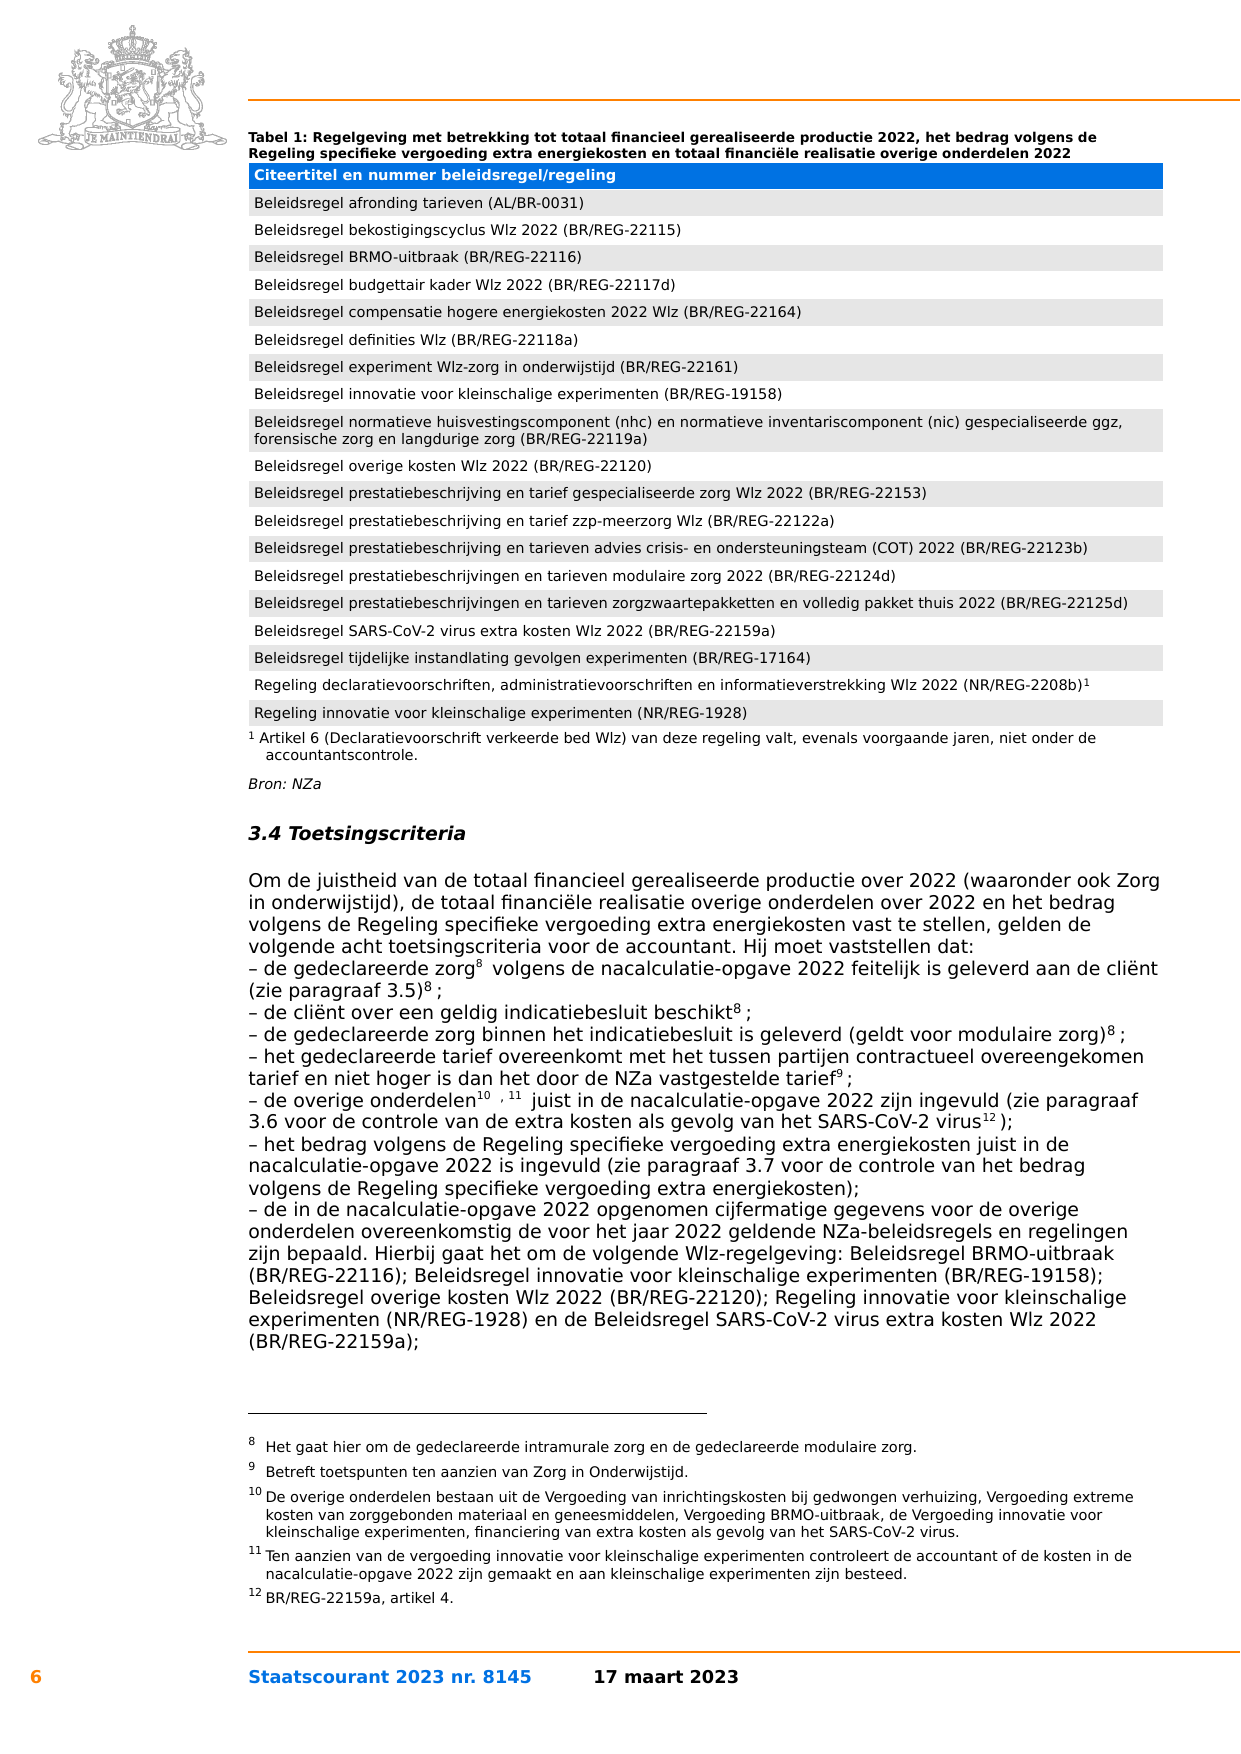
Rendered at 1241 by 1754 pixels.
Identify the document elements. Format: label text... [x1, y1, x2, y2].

table_cell Beleidsregel definities Wlz (BR/REG-22118a) [249, 327, 1163, 353]
table_cell 1 Artikel 6 (Declaratievoorschrift verkeerde bed Wlz) van deze regeling valt, evenals voorgaande jaren, niet onder de accountantscontrole. Bron: NZa [248, 727, 1163, 793]
text – de gedeclareerde zorg binnen het indicatiebesluit is geleverd (geldt voor modulaire zorg)8; [248, 1023, 1163, 1046]
text De overige onderdelen bestaan uit de Vergoeding van inrichtingskosten bij gedwongen verhuizing, Vergoeding extreme kosten van zorggebonden materiaal en geneesmiddelen, Vergoeding BRMO-uitbraak, de Vergoeding innovatie voor kleinschalige experimenten, financiering van extra kosten als gevolg van het SARS-CoV-2 virus. [248, 1485, 1163, 1541]
text Het gaat hier om de gedeclareerde intramurale zorg en de gedeclareerde modulaire zorg. [248, 1435, 1163, 1457]
table_cell Citeertitel en nummer beleidsregel/regeling [249, 163, 1163, 189]
table_cell Beleidsregel innovatie voor kleinschalige experimenten (BR/REG-19158) [249, 382, 1163, 408]
table_cell Beleidsregel prestatiebeschrijvingen en tarieven zorgzwaartepakketten en volledig pakket thuis 2022 (BR/REG-22125d) [249, 590, 1163, 617]
text – de cliënt over een geldig indicatiebesluit beschikt8; [248, 1002, 1163, 1023]
table_cell Beleidsregel prestatiebeschrijvingen en tarieven modulaire zorg 2022 (BR/REG-22124d) [249, 563, 1163, 589]
table_cell Beleidsregel BRMO-uitbraak (BR/REG-22116) [249, 245, 1163, 271]
table_cell Beleidsregel afronding tarieven (AL/BR-0031) [249, 190, 1163, 216]
table_cell Beleidsregel normatieve huisvestingscomponent (nhc) en normatieve inventariscomponent (nic) gespecialiseerde ggz, forensische zorg en langdurige zorg (BR/REG-22119a) [249, 409, 1163, 452]
table_cell Regeling declaratievoorschriften, administratievoorschriften en informatieverstrekking Wlz 2022 (NR/REG-2208b)1 [249, 673, 1163, 699]
table_cell Beleidsregel SARS-CoV-2 virus extra kosten Wlz 2022 (BR/REG-22159a) [249, 618, 1163, 644]
table_cell Beleidsregel prestatiebeschrijving en tarief gespecialiseerde zorg Wlz 2022 (BR/REG-22153) [249, 481, 1163, 507]
table_cell Beleidsregel prestatiebeschrijving en tarief zzp-meerzorg Wlz (BR/REG-22122a) [249, 508, 1163, 534]
table_cell Beleidsregel bekostigingscyclus Wlz 2022 (BR/REG-22115) [249, 217, 1163, 243]
table_cell Beleidsregel experiment Wlz-zorg in onderwijstijd (BR/REG-22161) [249, 354, 1163, 381]
table_cell Regeling innovatie voor kleinschalige experimenten (NR/REG-1928) [249, 700, 1163, 726]
table_header Tabel 1: Regelgeving met betrekking tot totaal financieel gerealiseerde productie 2022, het bedrag volgens de Regeling specifieke vergoeding extra energiekosten en totaal financiële realisatie overige onderdelen 2022 [248, 130, 1163, 161]
table_cell Beleidsregel tijdelijke instandlating gevolgen experimenten (BR/REG-17164) [249, 645, 1163, 671]
text – het gedeclareerde tarief overeenkomt met het tussen partijen contractueel overeengekomen tarief en niet hoger is dan het door de NZa vastgestelde tarief; [248, 1046, 1163, 1089]
subtitle 3.4 Toetsingscriteria [248, 823, 1163, 845]
picture [38, 25, 227, 150]
text – de in de nacalculatie-opgave 2022 opgenomen cijfermatige gegevens voor de overige onderdelen overeenkomstig de voor het jaar 2022 geldende NZa-beleidsregels en regelingen zijn bepaald. Hierbij gaat het om de volgende Wlz-regelgeving: Beleidsregel BRMO-uitbraak (BR/REG-22116); Beleidsregel innovatie voor kleinschalige experimenten (BR/REG-19158); Beleidsregel overige kosten Wlz 2022 (BR/REG-22120); Regeling innovatie voor kleinschalige experimenten (NR/REG-1928) en de Beleidsregel SARS-CoV-2 virus extra kosten Wlz 2022 (BR/REG-22159a); [248, 1199, 1163, 1353]
text Betreft toetspunten ten aanzien van Zorg in Onderwijstijd. [248, 1460, 1163, 1482]
table_cell Beleidsregel prestatiebeschrijving en tarieven advies crisis- en ondersteuningsteam (COT) 2022 (BR/REG-22123b) [249, 536, 1163, 562]
table_cell Beleidsregel overige kosten Wlz 2022 (BR/REG-22120) [249, 453, 1163, 480]
table_cell Beleidsregel budgettair kader Wlz 2022 (BR/REG-22117d) [249, 272, 1163, 298]
text – de overige onderdelen , juist in de nacalculatie-opgave 2022 zijn ingevuld (zie paragraaf 3.6 voor de controle van de extra kosten als gevolg van het SARS-CoV-2 virus); [248, 1089, 1163, 1133]
text – de gedeclareerde zorg volgens de nacalculatie-opgave 2022 feitelijk is geleverd aan de cliënt (zie paragraaf 3.5)8; [248, 958, 1163, 1002]
text Ten aanzien van de vergoeding innovatie voor kleinschalige experimenten controleert de accountant of de kosten in de nacalculatie-opgave 2022 zijn gemaakt en aan kleinschalige experimenten zijn besteed. [248, 1544, 1163, 1583]
text BR/REG-22159a, artikel 4. [248, 1586, 1163, 1608]
table_cell Beleidsregel compensatie hogere energiekosten 2022 Wlz (BR/REG-22164) [249, 299, 1163, 326]
text Om de juistheid van de totaal financieel gerealiseerde productie over 2022 (waaronder ook Zorg in onderwijstijd), de totaal financiële realisatie overige onderdelen over 2022 en het bedrag volgens de Regeling specifieke vergoeding extra energiekosten vast te stellen, gelden de volgende acht toetsingscriteria voor de accountant. Hij moet vaststellen dat: [248, 870, 1163, 958]
text – het bedrag volgens de Regeling specifieke vergoeding extra energiekosten juist in de nacalculatie-opgave 2022 is ingevuld (zie paragraaf 3.7 voor de controle van het bedrag volgens de Regeling specifieke vergoeding extra energiekosten); [248, 1133, 1163, 1199]
